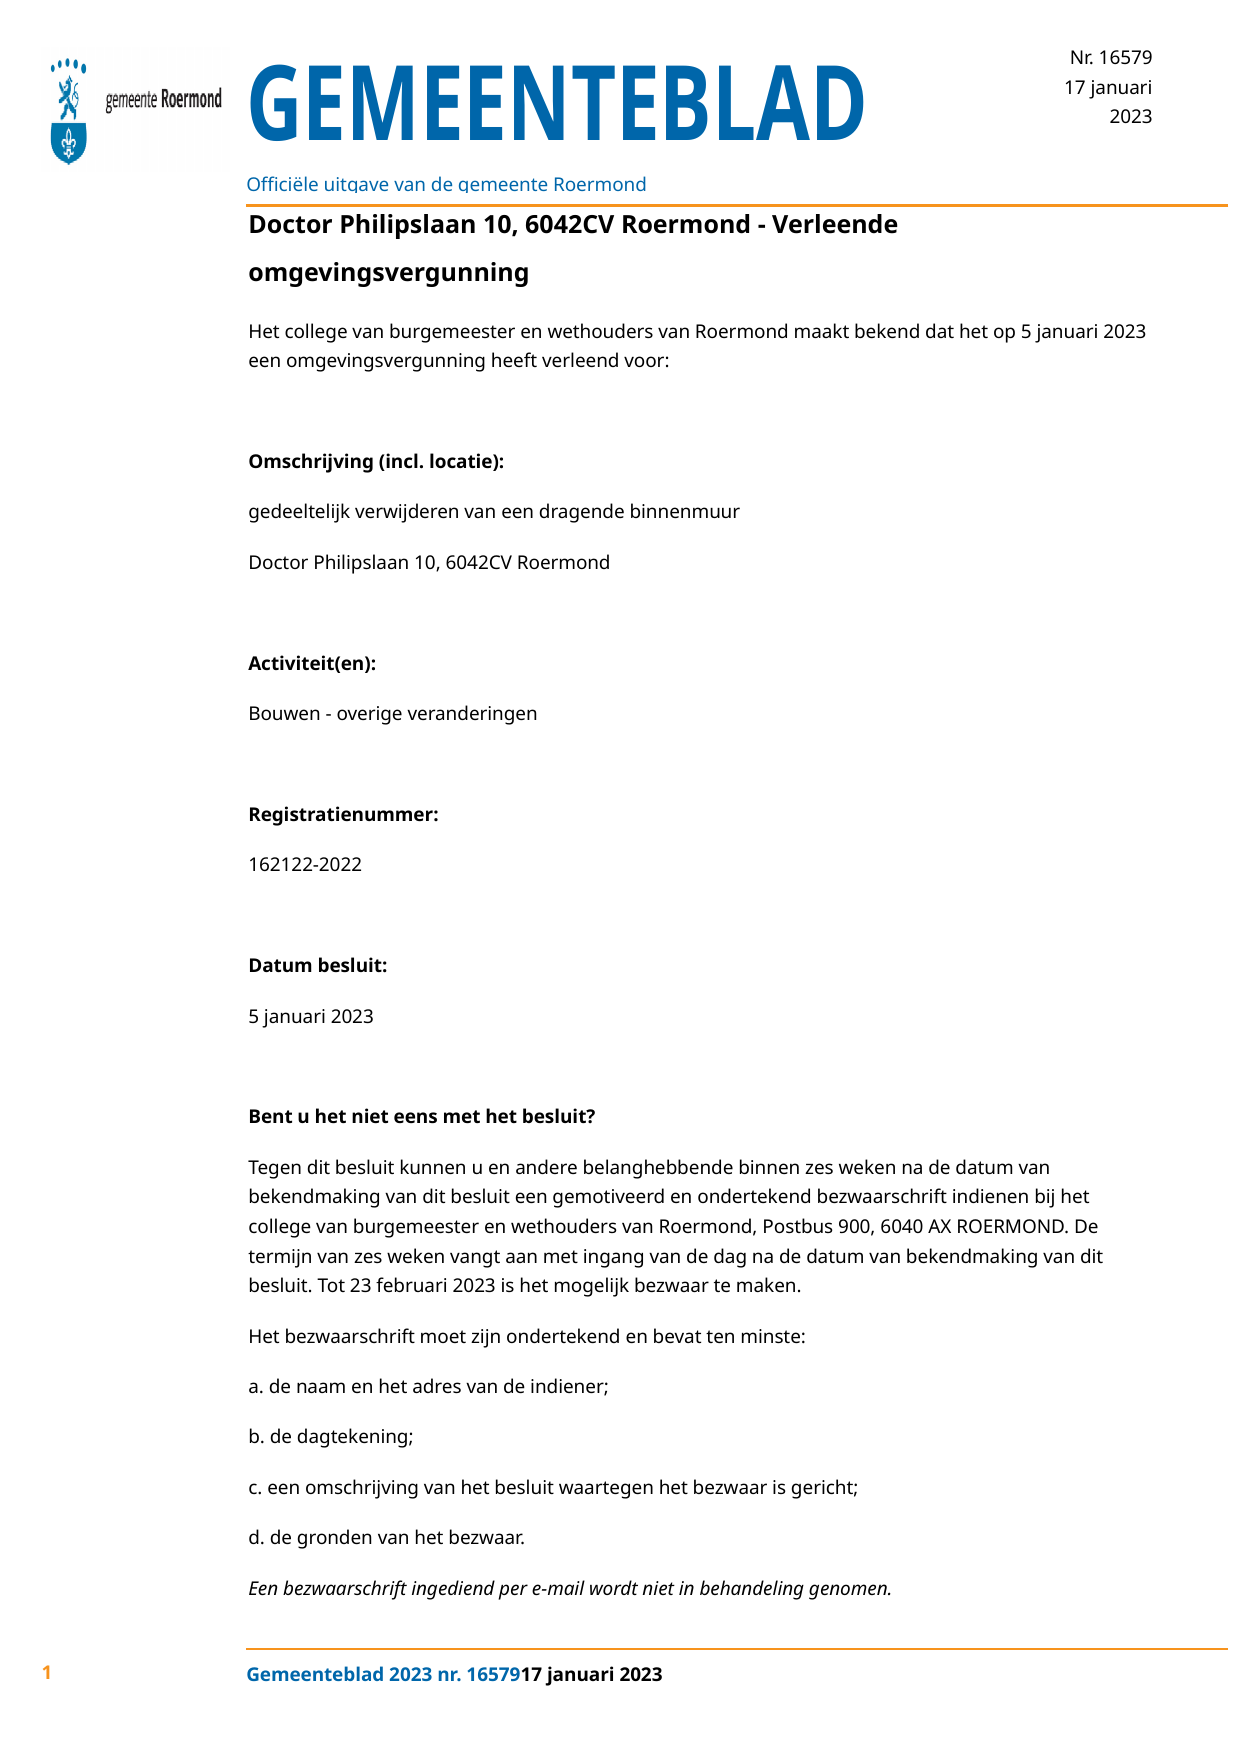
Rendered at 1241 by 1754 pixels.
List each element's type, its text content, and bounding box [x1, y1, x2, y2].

text Tegen dit besluit kunnen u en andere belanghebbende binnen zes weken na de datum van bekendmaking van dit besluit een gemotiveerd en ondertekend bezwaarschrift indienen bij het college van burgemeester en wethouders van Roermond, Postbus 900, 6040 AX ROERMOND. De termijn van zes weken vangt aan met ingang van de dag na de datum van bekendmaking van dit besluit. Tot 23 februari 2023 is het mogelijk bezwaar te maken. [248, 1154, 1152, 1298]
text Doctor Philipslaan 10, 6042CV Roermond - Verleende omgevingsvergunning [248, 207, 1152, 288]
text Activiteit(en): [248, 650, 1152, 676]
text Registratienummer: [248, 801, 1152, 827]
text Doctor Philipslaan 10, 6042CV Roermond [248, 549, 1152, 575]
text Omschrijving (incl. locatie): [248, 448, 1152, 474]
text Het bezwaarschrift moet zijn ondertekend en bevat ten minste: [248, 1323, 1152, 1349]
text a. de naam en het adres van de indiener; [248, 1373, 1152, 1399]
text 5 januari 2023 [248, 1003, 1152, 1029]
text Bouwen - overige veranderingen [248, 700, 1152, 726]
picture [41, 47, 231, 172]
text Datum besluit: [248, 952, 1152, 978]
text Het college van burgemeester en wethouders van Roermond maakt bekend dat het op 5 januari 2023 een omgevingsvergunning heeft verleend voor: [248, 318, 1152, 373]
text d. de gronden van het bezwaar. [248, 1524, 1152, 1550]
text Bent u het niet eens met het besluit? [248, 1104, 1152, 1129]
text c. een omschrijving van het besluit waartegen het bezwaar is gericht; [248, 1474, 1152, 1500]
text 162122-2022 [248, 852, 1152, 877]
text Een bezwaarschrift ingediend per e-mail wordt niet in behandeling genomen. [248, 1575, 1152, 1601]
text gedeeltelijk verwijderen van een dragende binnenmuur [248, 499, 1152, 524]
text b. de dagtekening; [248, 1424, 1152, 1449]
